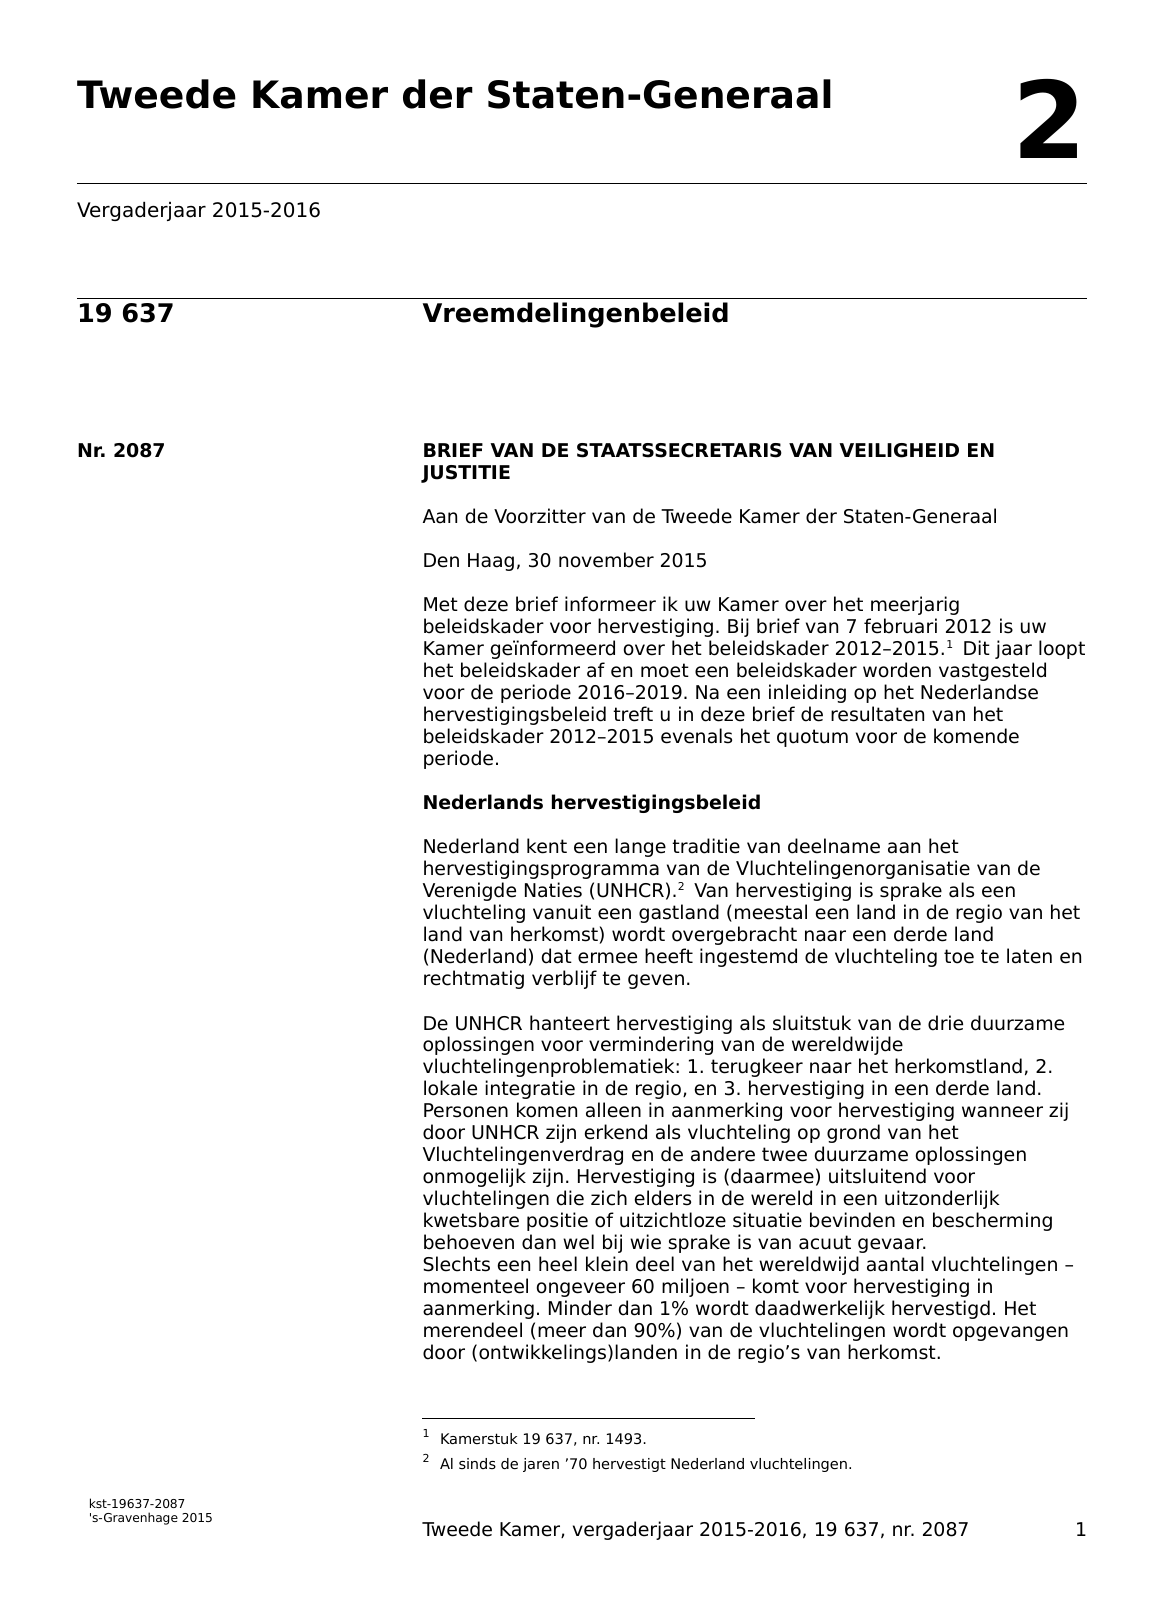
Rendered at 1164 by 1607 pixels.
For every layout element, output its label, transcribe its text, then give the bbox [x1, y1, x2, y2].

text De UNHCR hanteert hervestiging als sluitstuk van de drie duurzame oplossingen voor vermindering van de wereldwijde vluchtelingenproblematiek: 1. terugkeer naar het herkomstland, 2. lokale integratie in de regio, en 3. hervestiging in een derde land. Personen komen alleen in aanmerking voor hervestiging wanneer zij door UNHCR zijn erkend als vluchteling op grond van het Vluchtelingenverdrag en de andere twee duurzame oplossingen onmogelijk zijn. Hervestiging is (daarmee) uitsluitend voor vluchtelingen die zich elders in de wereld in een uitzonderlijk kwetsbare positie of uitzichtloze situatie bevinden en bescherming behoeven dan wel bij wie sprake is van acuut gevaar. [422, 1012, 1087, 1254]
table_header 2 [886, 59, 1087, 183]
text Kamerstuk 19 637, nr. 1493. [422, 1427, 1087, 1449]
text 's-Gravenhage 2015 [88, 1511, 323, 1525]
subtitle 19 637 Vreemdelingenbeleid [77, 299, 1087, 329]
text Aan de Voorzitter van de Tweede Kamer der Staten-Generaal [422, 506, 1087, 528]
text Den Haag, 30 november 2015 [422, 550, 1087, 572]
table_cell Vergaderjaar 2015-2016 [77, 184, 1087, 298]
text Nederland kent een lange traditie van deelname aan het hervestigingsprogramma van de Vluchtelingenorganisatie van de Verenigde Naties (UNHCR). Van hervestiging is sprake als een vluchteling vanuit een gastland (meestal een land in de regio van het land van herkomst) wordt overgebracht naar een derde land (Nederland) dat ermee heeft ingestemd de vluchteling toe te laten en rechtmatig verblijf te geven. [422, 836, 1087, 990]
subtitle Nederlands hervestigingsbeleid [422, 792, 1087, 814]
table_header Tweede Kamer der Staten-Generaal [77, 59, 886, 183]
text kst-19637-2087 [88, 1497, 323, 1511]
text Al sinds de jaren ’70 hervestigt Nederland vluchtelingen. [422, 1452, 1087, 1474]
text Met deze brief informeer ik uw Kamer over het meerjarig beleidskader voor hervestiging. Bij brief van 7 februari 2012 is uw Kamer geïnformeerd over het beleidskader 2012–2015. Dit jaar loopt het beleidskader af en moet een beleidskader worden vastgesteld voor de periode 2016–2019. Na een inleiding op het Nederlandse hervestigingsbeleid treft u in deze brief de resultaten van het beleidskader 2012–2015 evenals het quotum voor de komende periode. [422, 594, 1087, 770]
text Slechts een heel klein deel van het wereldwijd aantal vluchtelingen – momenteel ongeveer 60 miljoen – komt voor hervestiging in aanmerking. Minder dan 1% wordt daadwerkelijk hervestigd. Het merendeel (meer dan 90%) van de vluchtelingen wordt opgevangen door (ontwikkelings)landen in de regio’s van herkomst. [422, 1254, 1087, 1364]
subtitle Nr. 2087 BRIEF VAN DE STAATSSECRETARIS VAN VEILIGHEID EN JUSTITIE [77, 440, 1087, 484]
